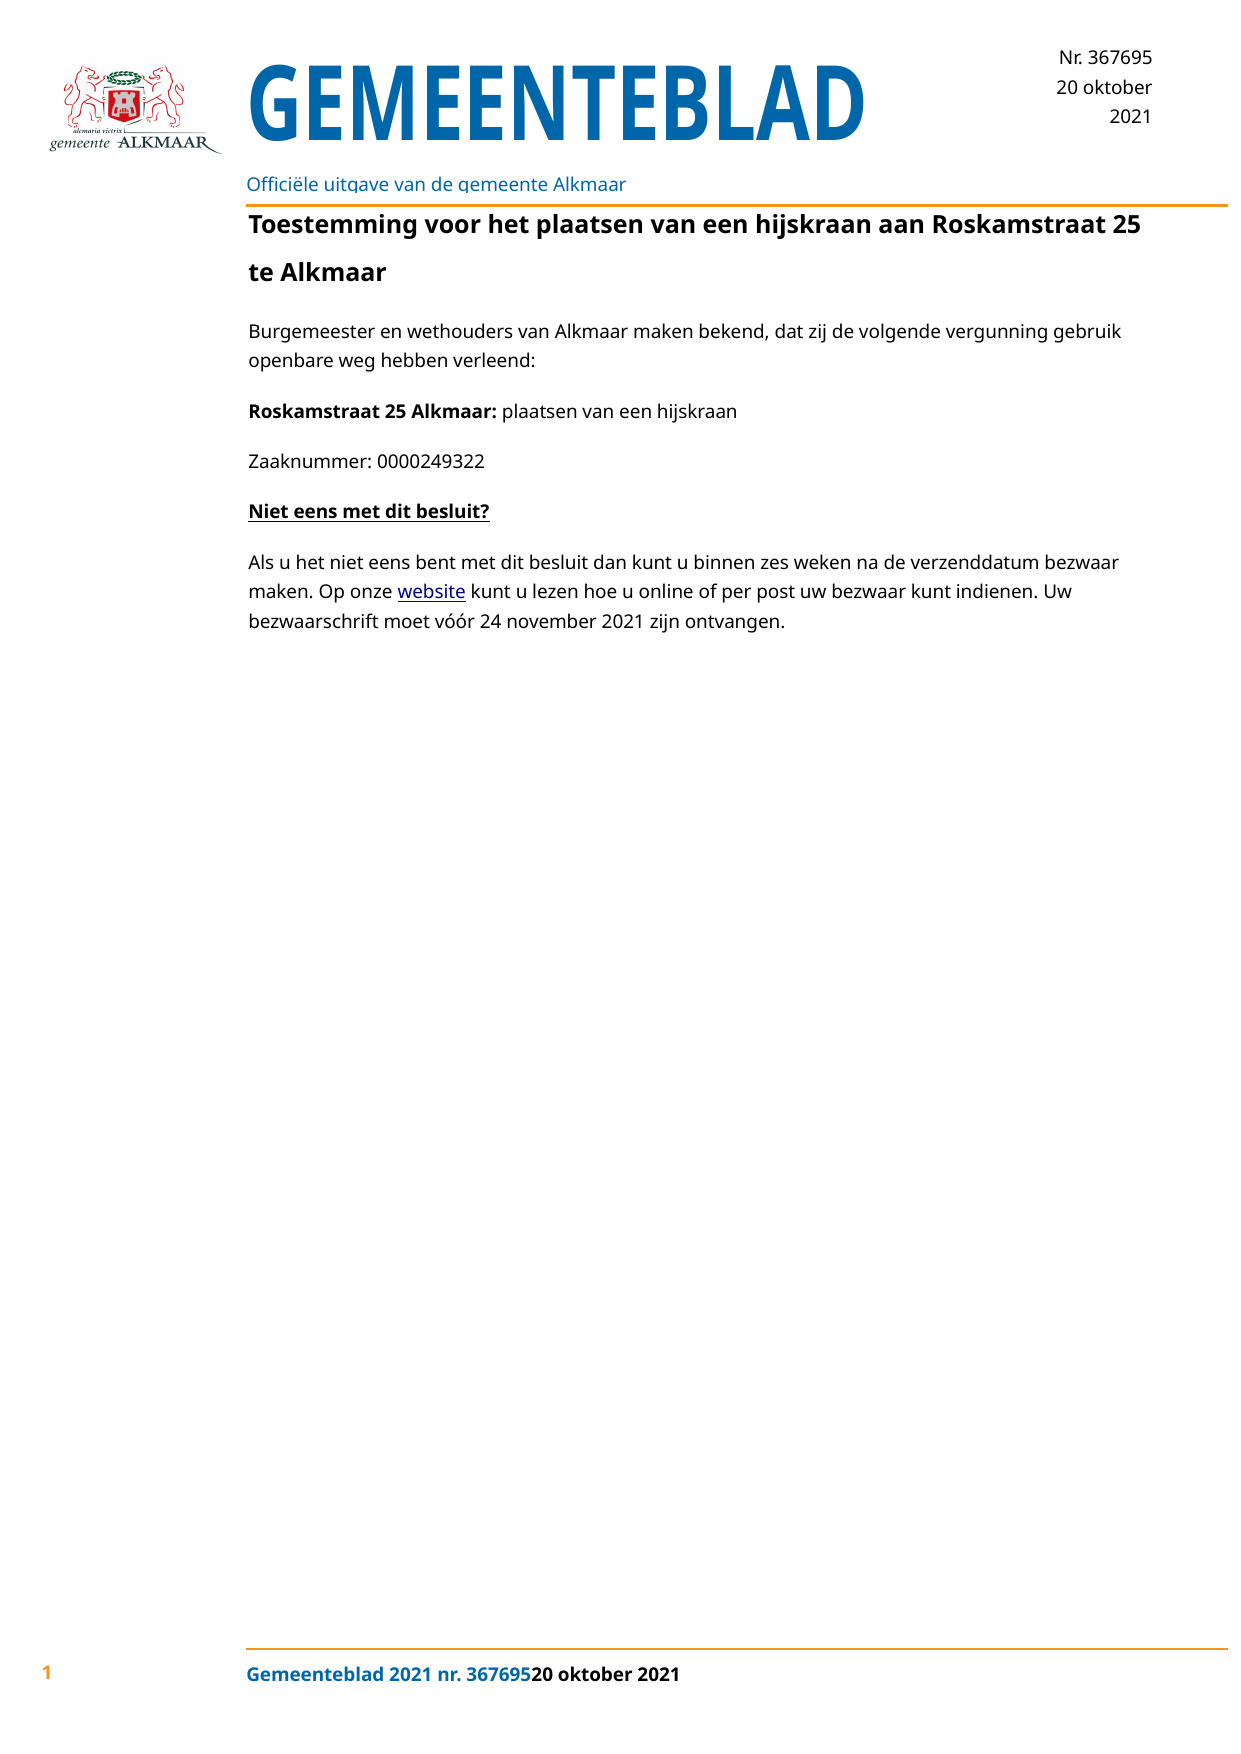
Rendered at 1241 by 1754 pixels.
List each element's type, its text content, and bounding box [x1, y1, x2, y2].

text Roskamstraat 25 Alkmaar: plaatsen van een hijskraan [248, 398, 1152, 424]
picture [41, 47, 231, 172]
text Niet eens met dit besluit? [248, 499, 1152, 524]
text Toestemming voor het plaatsen van een hijskraan aan Roskamstraat 25 te Alkmaar [248, 207, 1152, 288]
text Burgemeester en wethouders van Alkmaar maken bekend, dat zij de volgende vergunning gebruik openbare weg hebben verleend: [248, 318, 1152, 373]
text Als u het niet eens bent met dit besluit dan kunt u binnen zes weken na de verzenddatum bezwaar maken. Op onze website kunt u lezen hoe u online of per post uw bezwaar kunt indienen. Uw bezwaarschrift moet vóór 24 november 2021 zijn ontvangen. [248, 549, 1152, 634]
text Zaaknummer: 0000249322 [248, 448, 1152, 474]
